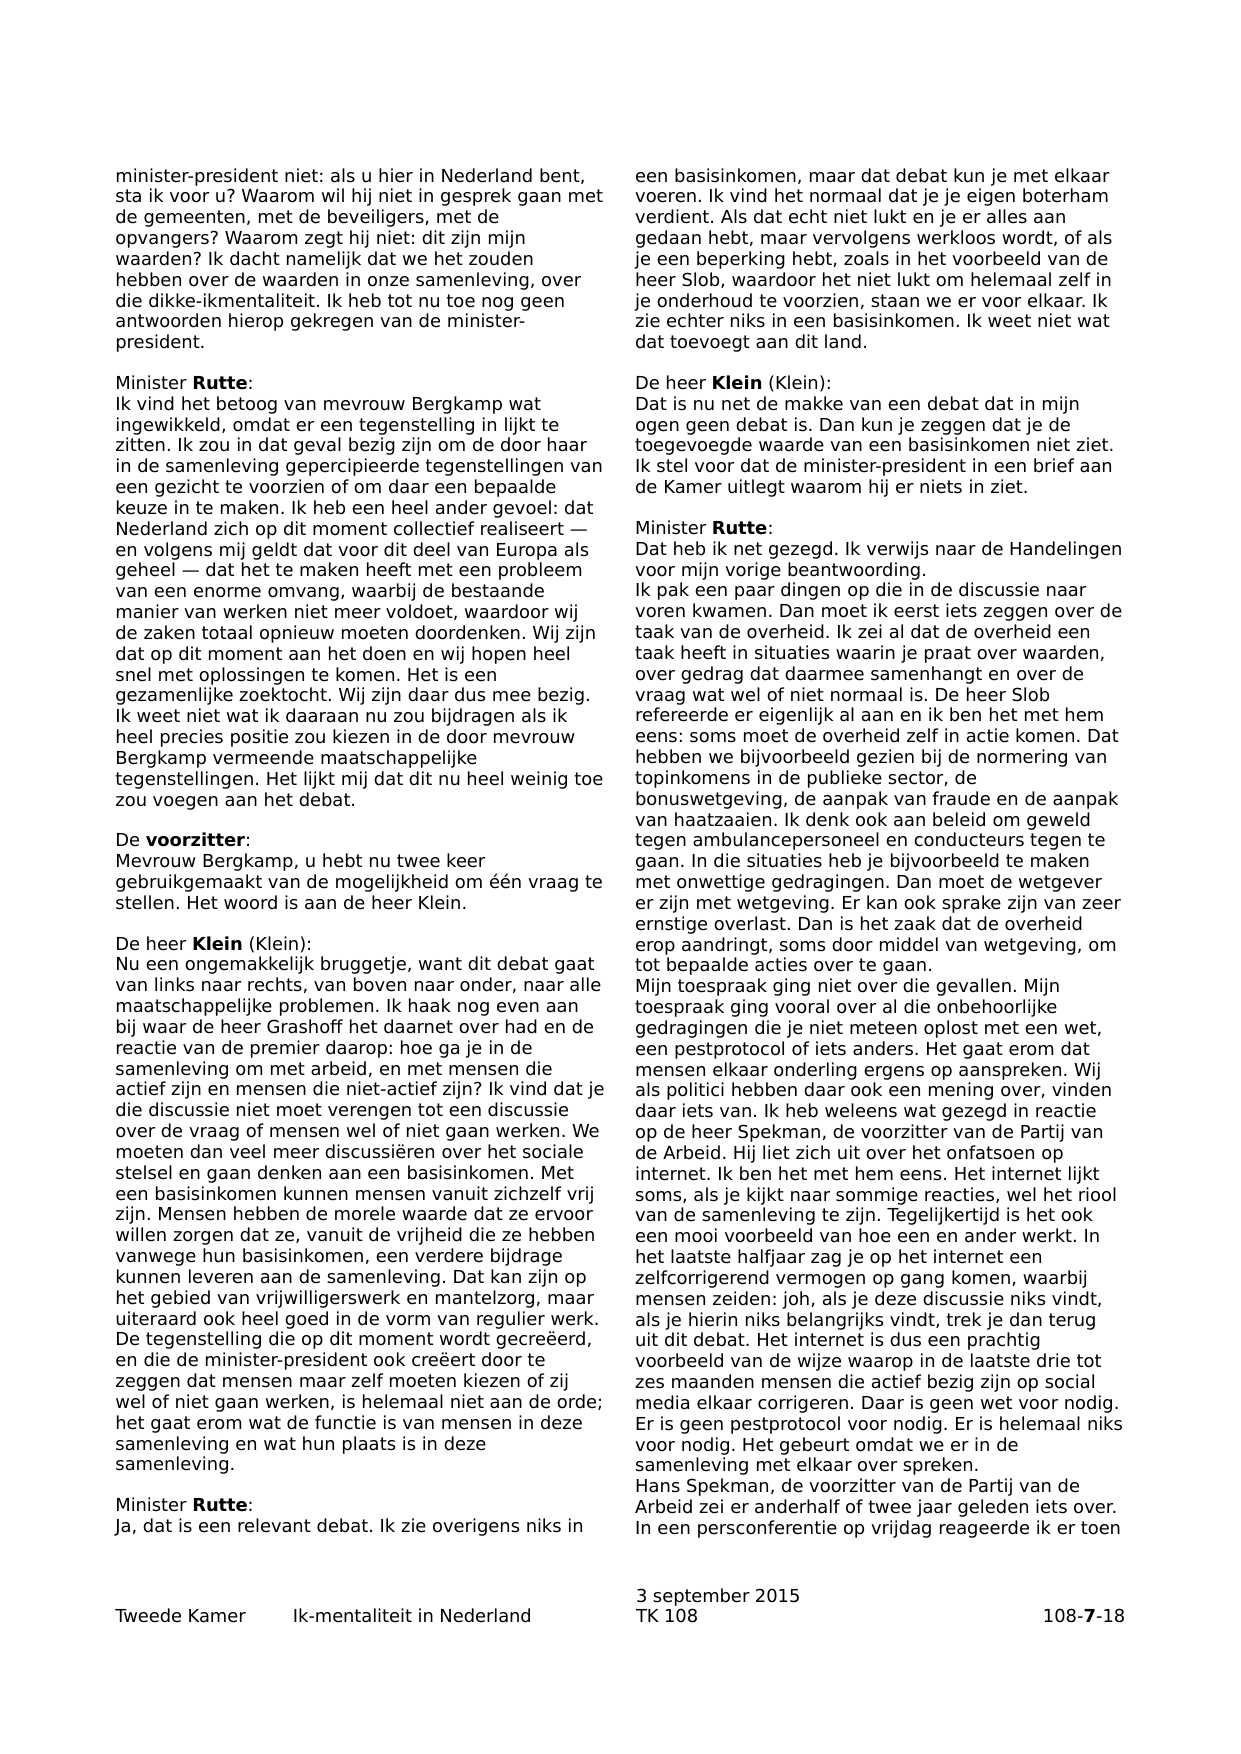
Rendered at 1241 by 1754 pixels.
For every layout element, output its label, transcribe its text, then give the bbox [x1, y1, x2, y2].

text Mijn toespraak ging niet over die gevallen. Mijn toespraak ging vooral over al die onbehoorlijke gedragingen die je niet meteen oplost met een wet, een pestprotocol of iets anders. Het gaat erom dat mensen elkaar onderling ergens op aanspreken. Wij als politici hebben daar ook een mening over, vinden daar iets van. Ik heb weleens wat gezegd in reactie op de heer Spekman, de voorzitter van de Partij van de Arbeid. Hij liet zich uit over het onfatsoen op internet. Ik ben het met hem eens. Het internet lijkt soms, als je kijkt naar sommige reacties, wel het riool van de samenleving te zijn. Tegelijkertijd is het ook een mooi voorbeeld van hoe een en ander werkt. In het laatste halfjaar zag je op het internet een zelfcorrigerend vermogen op gang komen, waarbij mensen zeiden: joh, als je deze discussie niks vindt, als je hierin niks belangrijks vindt, trek je dan terug uit dit debat. Het internet is dus een prachtig voorbeeld van de wijze waarop in de laatste drie tot zes maanden mensen die actief bezig zijn op social media elkaar corrigeren. Daar is geen wet voor nodig. Er is geen pestprotocol voor nodig. Er is helemaal niks voor nodig. Het gebeurt omdat we er in de samenleving met elkaar over spreken. [635, 976, 1125, 1476]
text Nu een ongemakkelijk bruggetje, want dit debat gaat van links naar rechts, van boven naar onder, naar alle maatschappelijke problemen. Ik haak nog even aan bij waar de heer Grashoff het daarnet over had en de reactie van de premier daarop: hoe ga je in de samenleving om met arbeid, en met mensen die actief zijn en mensen die niet-actief zijn? Ik vind dat je die discussie niet moet verengen tot een discussie over de vraag of mensen wel of niet gaan werken. We moeten dan veel meer discussiëren over het sociale stelsel en gaan denken aan een basisinkomen. Met een basisinkomen kunnen mensen vanuit zichzelf vrij zijn. Mensen hebben de morele waarde dat ze ervoor willen zorgen dat ze, vanuit de vrijheid die ze hebben vanwege hun basisinkomen, een verdere bijdrage kunnen leveren aan de samenleving. Dat kan zijn op het gebied van vrijwilligerswerk en mantelzorg, maar uiteraard ook heel goed in de vorm van regulier werk. De tegenstelling die op dit moment wordt gecreëerd, en die de minister-president ook creëert door te zeggen dat mensen maar zelf moeten kiezen of zij wel of niet gaan werken, is helemaal niet aan de orde; het gaat erom wat de functie is van mensen in deze samenleving en wat hun plaats is in deze samenleving. [115, 954, 605, 1475]
text Ik vind het betoog van mevrouw Bergkamp wat ingewikkeld, omdat er een tegenstelling in lijkt te zitten. Ik zou in dat geval bezig zijn om de door haar in de samenleving gepercipieerde tegenstellingen van een gezicht te voorzien of om daar een bepaalde keuze in te maken. Ik heb een heel ander gevoel: dat Nederland zich op dit moment collectief realiseert — en volgens mij geldt dat voor dit deel van Europa als geheel — dat het te maken heeft met een probleem van een enorme omvang, waarbij de bestaande manier van werken niet meer voldoet, waardoor wij de zaken totaal opnieuw moeten doordenken. Wij zijn dat op dit moment aan het doen en wij hopen heel snel met oplossingen te komen. Het is een gezamenlijke zoektocht. Wij zijn daar dus mee bezig. Ik weet niet wat ik daaraan nu zou bijdragen als ik heel precies positie zou kiezen in de door mevrouw Bergkamp vermeende maatschappelijke tegenstellingen. Het lijkt mij dat dit nu heel weinig toe zou voegen aan het debat. [115, 393, 605, 810]
text De heer Klein (Klein): [635, 373, 1125, 393]
text Ja, dat is een relevant debat. Ik zie overigens niks in [115, 1516, 605, 1537]
text minister-president niet: als u hier in Nederland bent, sta ik voor u? Waarom wil hij niet in gesprek gaan met de gemeenten, met de beveiligers, met de opvangers? Waarom zegt hij niet: dit zijn mijn waarden? Ik dacht namelijk dat we het zouden hebben over de waarden in onze samenleving, over die dikke-ikmentaliteit. Ik heb tot nu toe nog geen antwoorden hierop gekregen van de minister-president. [115, 165, 605, 353]
text De voorzitter: [115, 830, 605, 851]
text een basisinkomen, maar dat debat kun je met elkaar voeren. Ik vind het normaal dat je je eigen boterham verdient. Als dat echt niet lukt en je er alles aan gedaan hebt, maar vervolgens werkloos wordt, of als je een beperking hebt, zoals in het voorbeeld van de heer Slob, waardoor het niet lukt om helemaal zelf in je onderhoud te voorzien, staan we er voor elkaar. Ik zie echter niks in een basisinkomen. Ik weet niet wat dat toevoegt aan dit land. [635, 165, 1125, 353]
text Minister Rutte: [115, 373, 605, 393]
text De heer Klein (Klein): [115, 933, 605, 954]
text Minister Rutte: [115, 1495, 605, 1516]
text Dat heb ik net gezegd. Ik verwijs naar de Handelingen voor mijn vorige beantwoording. [635, 538, 1125, 580]
text Ik pak een paar dingen op die in de discussie naar voren kwamen. Dan moet ik eerst iets zeggen over de taak van de overheid. Ik zei al dat de overheid een taak heeft in situaties waarin je praat over waarden, over gedrag dat daarmee samenhangt en over de vraag wat wel of niet normaal is. De heer Slob refereerde er eigenlijk al aan en ik ben het met hem eens: soms moet de overheid zelf in actie komen. Dat hebben we bijvoorbeeld gezien bij de normering van topinkomens in de publieke sector, de bonuswetgeving, de aanpak van fraude en de aanpak van haatzaaien. Ik denk ook aan beleid om geweld tegen ambulancepersoneel en conducteurs tegen te gaan. In die situaties heb je bijvoorbeeld te maken met onwettige gedragingen. Dan moet de wetgever er zijn met wetgeving. Er kan ook sprake zijn van zeer ernstige overlast. Dan is het zaak dat de overheid erop aandringt, soms door middel van wetgeving, om tot bepaalde acties over te gaan. [635, 580, 1125, 976]
text Hans Spekman, de voorzitter van de Partij van de Arbeid zei er anderhalf of twee jaar geleden iets over. In een persconferentie op vrijdag reageerde ik er toen [635, 1476, 1125, 1538]
text Mevrouw Bergkamp, u hebt nu twee keer gebruikgemaakt van de mogelijkheid om één vraag te stellen. Het woord is aan de heer Klein. [115, 851, 605, 913]
text Dat is nu net de makke van een debat dat in mijn ogen geen debat is. Dan kun je zeggen dat je de toegevoegde waarde van een basisinkomen niet ziet. Ik stel voor dat de minister-president in een brief aan de Kamer uitlegt waarom hij er niets in ziet. [635, 393, 1125, 498]
text Minister Rutte: [635, 518, 1125, 538]
